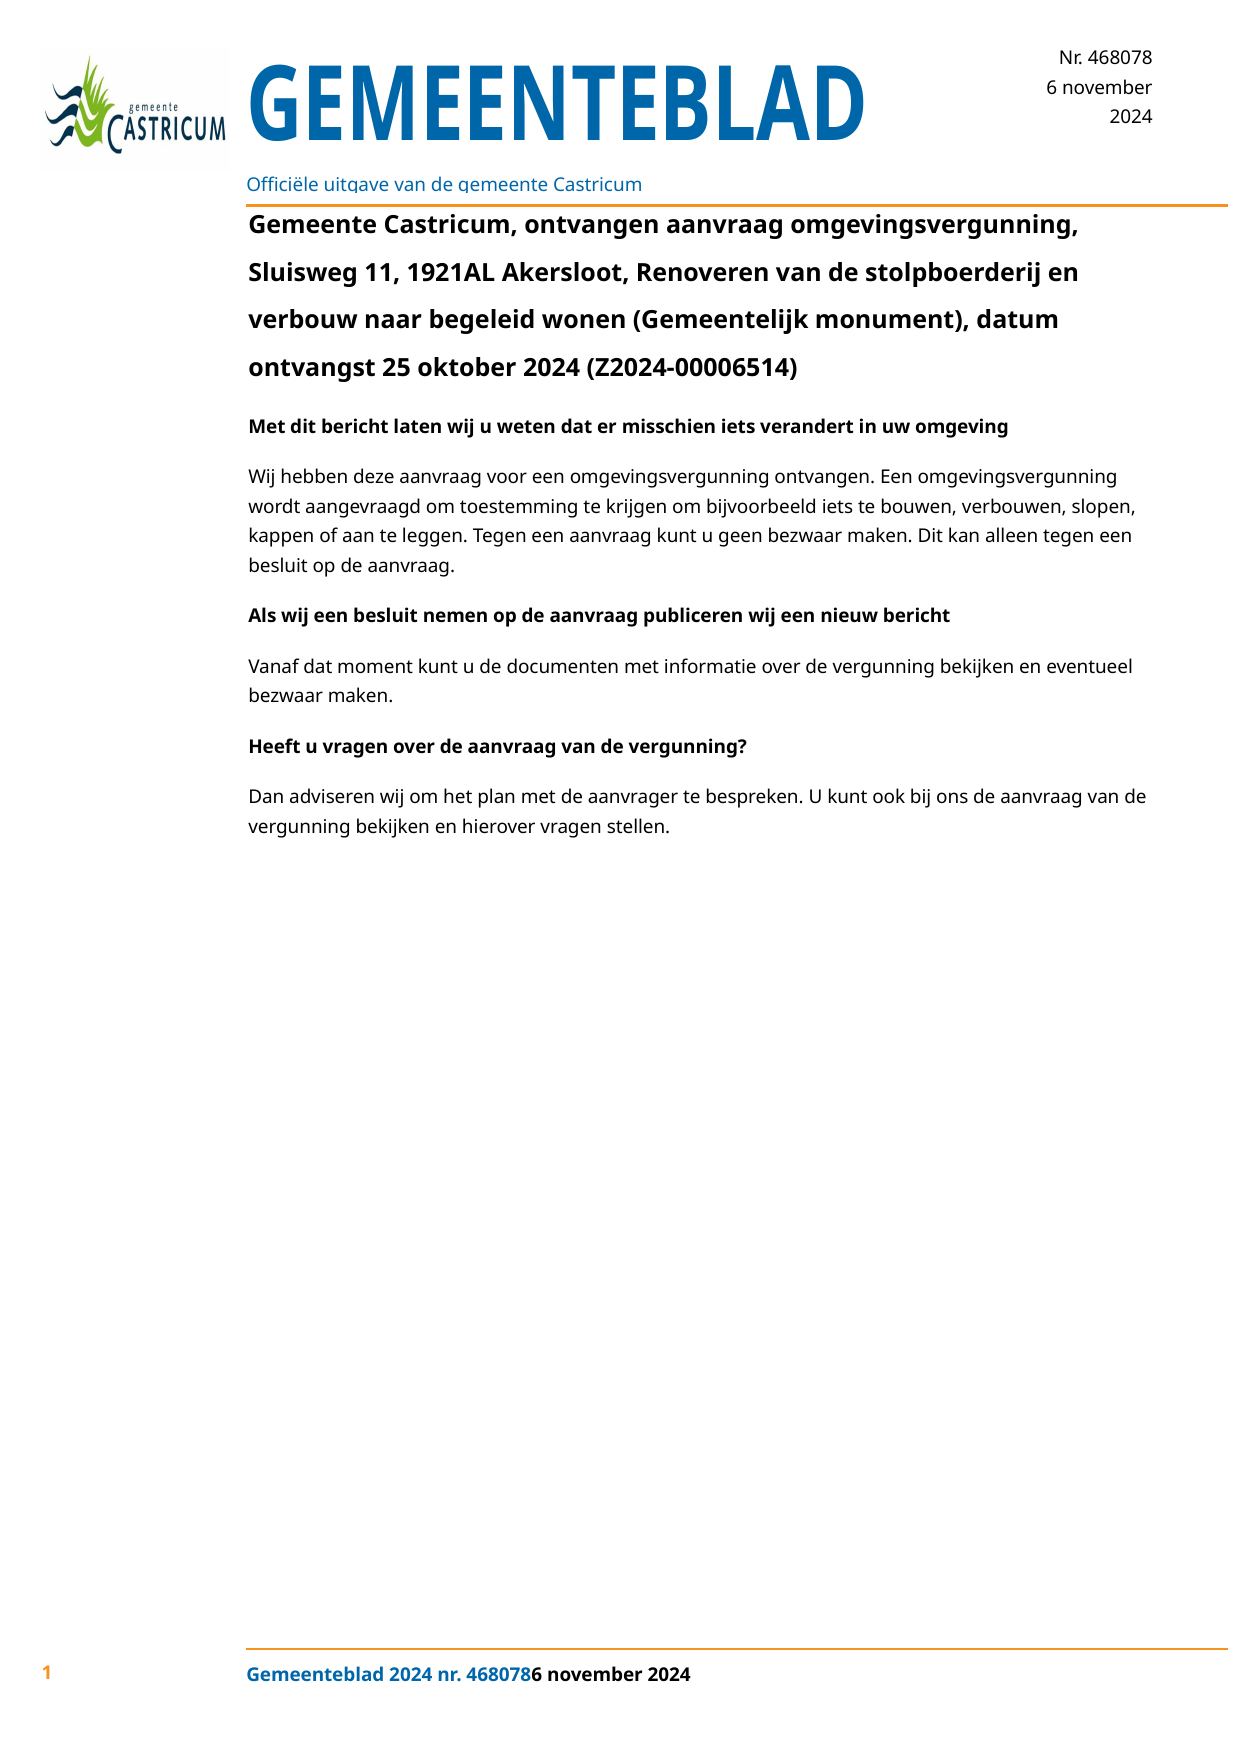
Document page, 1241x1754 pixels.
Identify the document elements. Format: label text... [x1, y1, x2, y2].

text Vanaf dat moment kunt u de documenten met informatie over de vergunning bekijken en eventueel bezwaar maken. [248, 653, 1152, 708]
text Heeft u vragen over de aanvraag van de vergunning? [248, 733, 1152, 759]
text Wij hebben deze aanvraag voor een omgevingsvergunning ontvangen. Een omgevingsvergunning wordt aangevraagd om toestemming te krijgen om bijvoorbeeld iets te bouwen, verbouwen, slopen, kappen of aan te leggen. Tegen een aanvraag kunt u geen bezwaar maken. Dit kan alleen tegen een besluit op de aanvraag. [248, 463, 1152, 578]
text Gemeente Castricum, ontvangen aanvraag omgevingsvergunning, Sluisweg 11, 1921AL Akersloot, Renoveren van de stolpboerderij en verbouw naar begeleid wonen (Gemeentelijk monument), datum ontvangst 25 oktober 2024 (Z2024-00006514) [248, 207, 1152, 384]
picture [41, 47, 231, 172]
text Als wij een besluit nemen op de aanvraag publiceren wij een nieuw bericht [248, 603, 1152, 628]
text Met dit bericht laten wij u weten dat er misschien iets verandert in uw omgeving [248, 413, 1152, 439]
text Dan adviseren wij om het plan met de aanvrager te bespreken. U kunt ook bij ons de aanvraag van de vergunning bekijken en hierover vragen stellen. [248, 783, 1152, 839]
